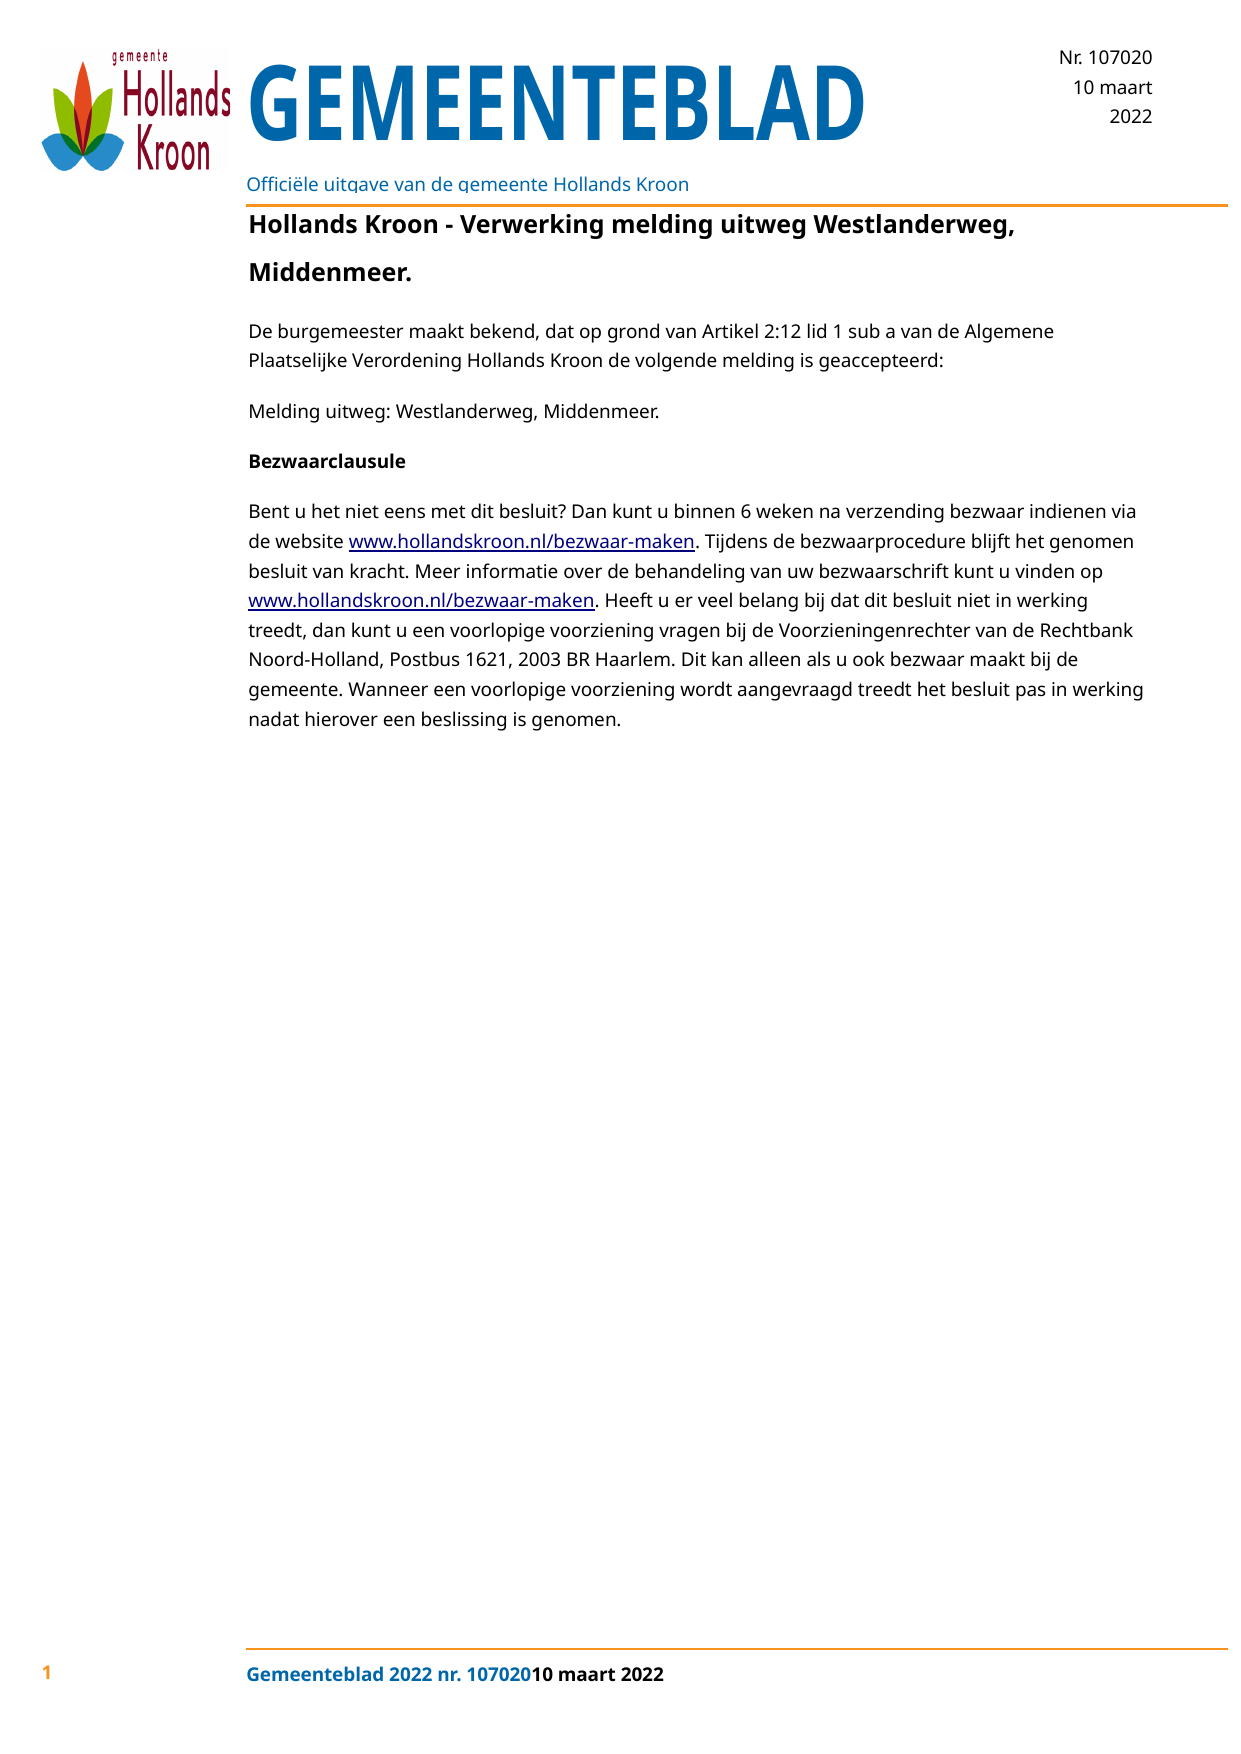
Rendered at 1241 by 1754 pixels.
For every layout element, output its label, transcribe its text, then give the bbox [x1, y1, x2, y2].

picture [41, 47, 231, 172]
text Hollands Kroon - Verwerking melding uitweg Westlanderweg, Middenmeer. [248, 207, 1152, 288]
text Bezwaarclausule [248, 448, 1152, 474]
text Bent u het niet eens met dit besluit? Dan kunt u binnen 6 weken na verzending bezwaar indienen via de website www.hollandskroon.nl/bezwaar-maken. Tijdens de bezwaarprocedure blijft het genomen besluit van kracht. Meer informatie over de behandeling van uw bezwaarschrift kunt u vinden op www.hollandskroon.nl/bezwaar-maken. Heeft u er veel belang bij dat dit besluit niet in werking treedt, dan kunt u een voorlopige voorziening vragen bij de Voorzieningenrechter van de Rechtbank Noord-Holland, Postbus 1621, 2003 BR Haarlem. Dit kan alleen als u ook bezwaar maakt bij de gemeente. Wanneer een voorlopige voorziening wordt aangevraagd treedt het besluit pas in werking nadat hierover een beslissing is genomen. [248, 499, 1152, 732]
text De burgemeester maakt bekend, dat op grond van Artikel 2:12 lid 1 sub a van de Algemene Plaatselijke Verordening Hollands Kroon de volgende melding is geaccepteerd: [248, 318, 1152, 373]
text Melding uitweg: Westlanderweg, Middenmeer. [248, 398, 1152, 424]
